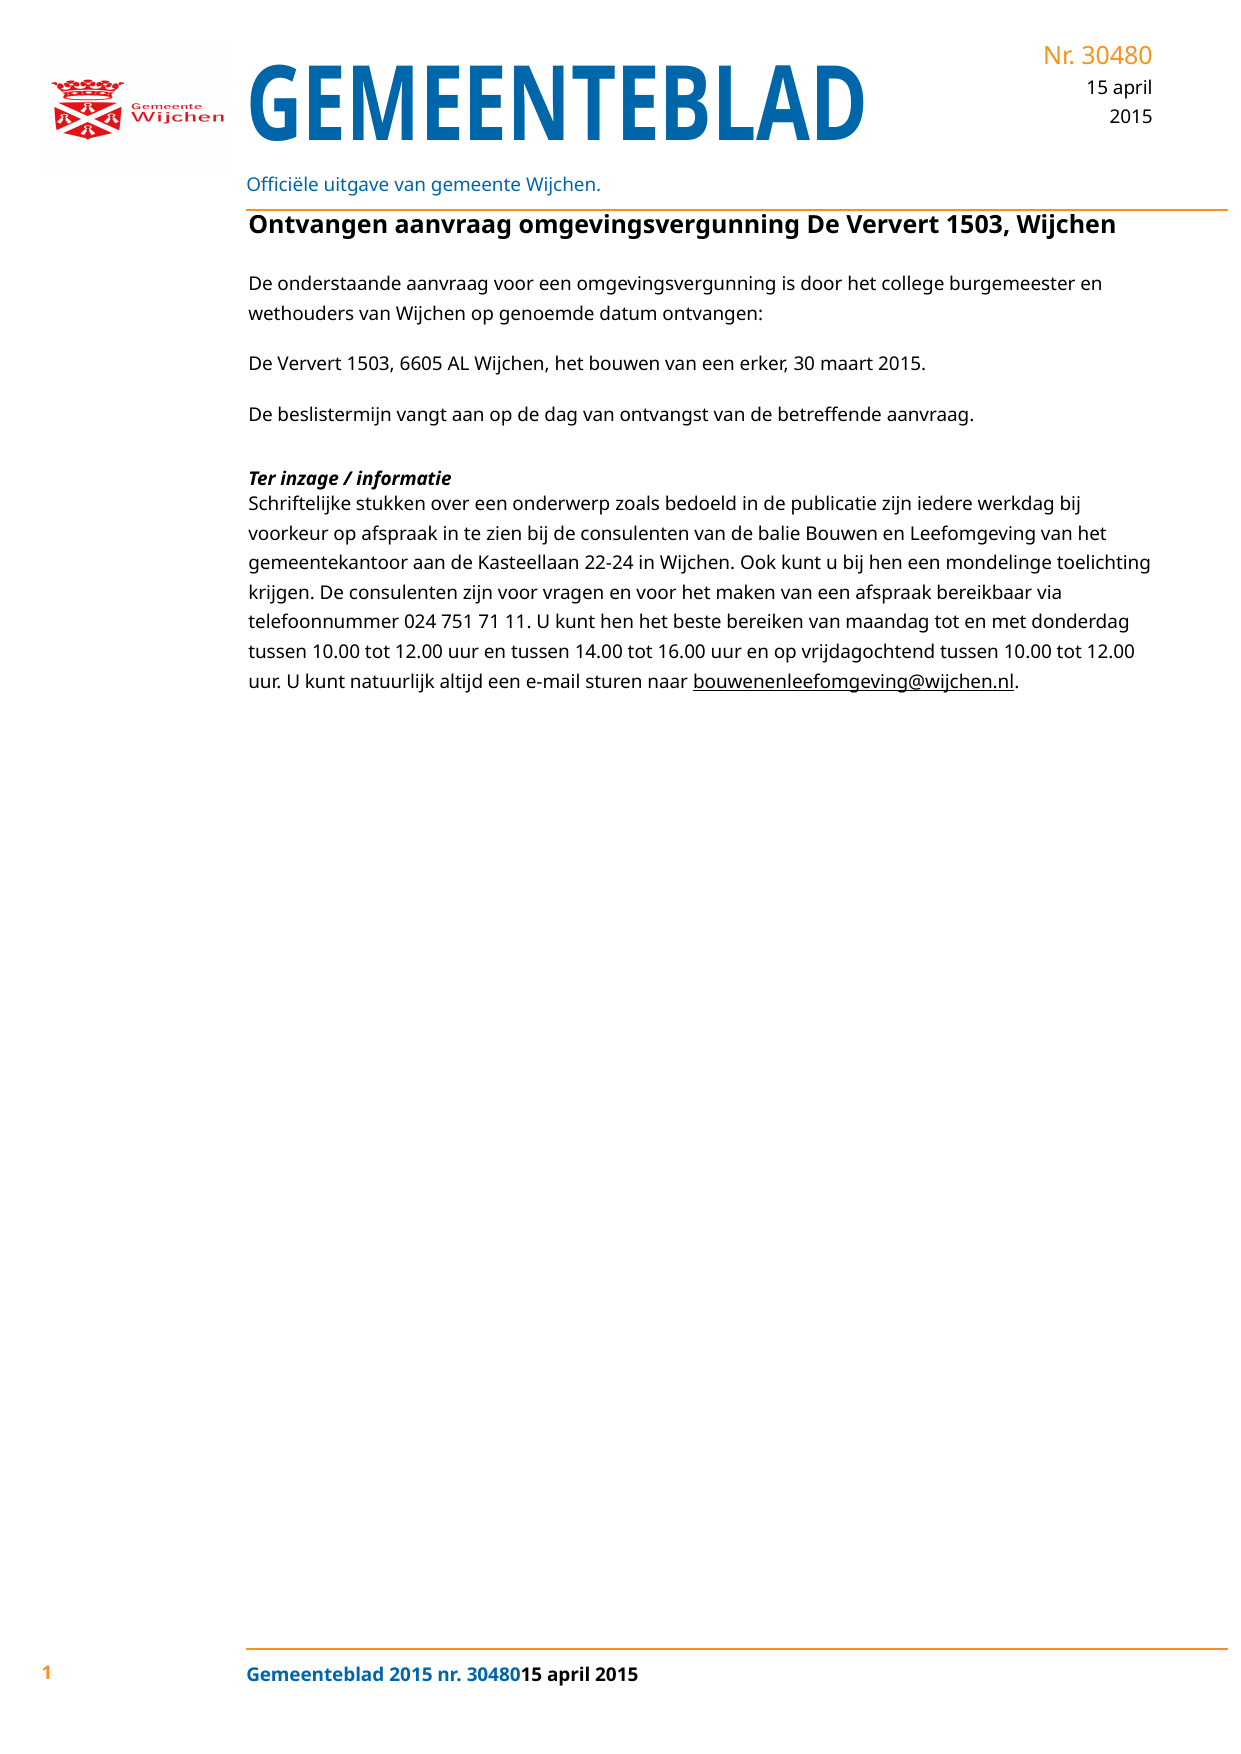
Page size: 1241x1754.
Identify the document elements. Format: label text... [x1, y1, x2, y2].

text Ter inzage / informatie [248, 465, 1152, 490]
text De beslistermijn vangt aan op de dag van ontvangst van de betreffende aanvraag. [248, 401, 1152, 426]
text Schriftelijke stukken over een onderwerp zoals bedoeld in de publicatie zijn iedere werkdag bij voorkeur op afspraak in te zien bij de consulenten van de balie Bouwen en Leefomgeving van het gemeentekantoor aan de Kasteellaan 22-24 in Wijchen. Ook kunt u bij hen een mondelinge toelichting krijgen. De consulenten zijn voor vragen en voor het maken van een afspraak bereikbaar via telefoonnummer 024 751 71 11. U kunt hen het beste bereiken van maandag tot en met donderdag tussen 10.00 tot 12.00 uur en tussen 14.00 tot 16.00 uur en op vrijdagochtend tussen 10.00 tot 12.00 uur. U kunt natuurlijk altijd een e-mail sturen naar bouwenenleefomgeving@wijchen.nl. [248, 490, 1152, 694]
text De onderstaande aanvraag voor een omgevingsvergunning is door het college burgemeester en wethouders van Wijchen op genoemde datum ontvangen: [248, 270, 1152, 326]
picture [41, 47, 231, 172]
text De Ververt 1503, 6605 AL Wijchen, het bouwen van een erker, 30 maart 2015. [248, 350, 1152, 376]
text Ontvangen aanvraag omgevingsvergunning De Ververt 1503, Wijchen [248, 211, 1152, 241]
